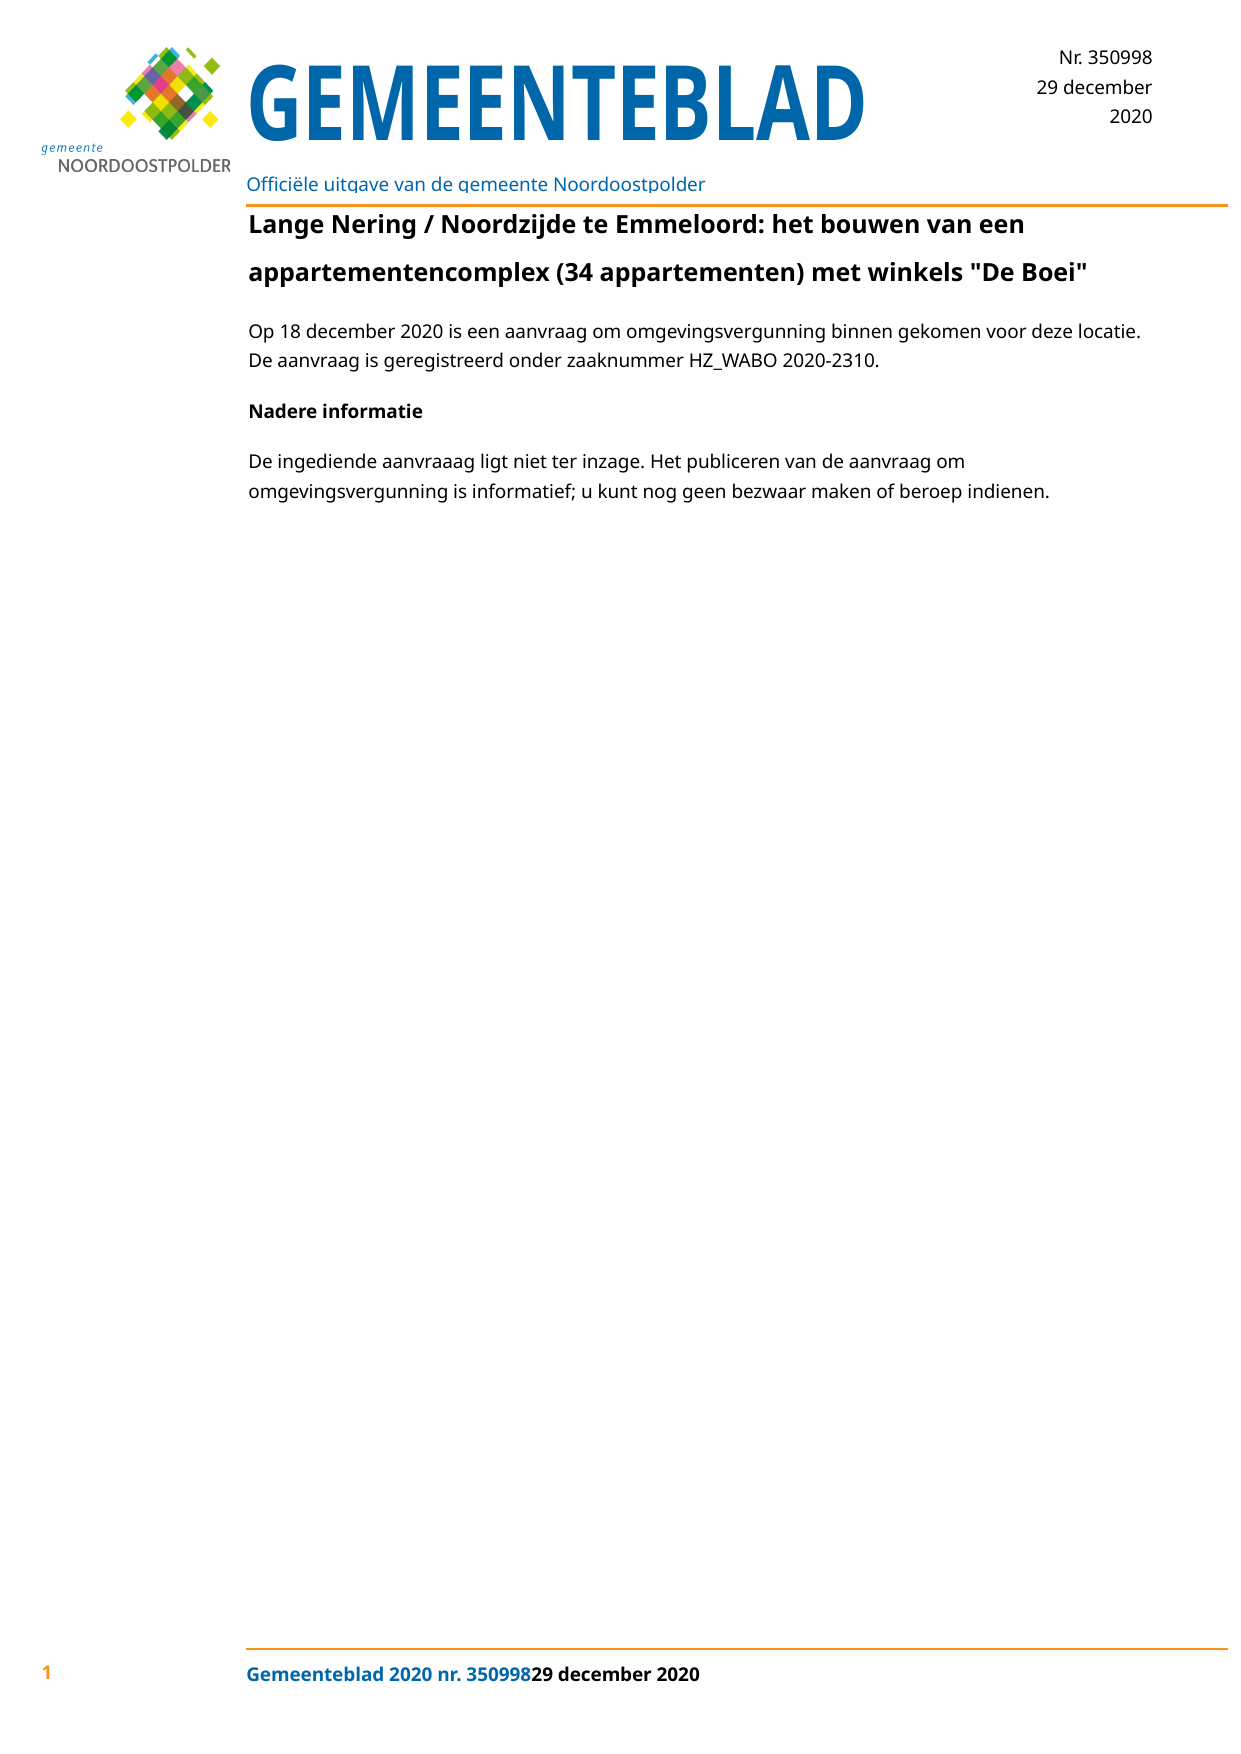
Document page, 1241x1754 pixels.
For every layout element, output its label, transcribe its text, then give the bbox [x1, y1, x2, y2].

text Nadere informatie [248, 398, 1152, 424]
text Lange Nering / Noordzijde te Emmeloord: het bouwen van een appartementencomplex (34 appartementen) met winkels "De Boei" [248, 207, 1152, 288]
text De ingediende aanvraaag ligt niet ter inzage. Het publiceren van de aanvraag om omgevingsvergunning is informatief; u kunt nog geen bezwaar maken of beroep indienen. [248, 448, 1152, 504]
text Op 18 december 2020 is een aanvraag om omgevingsvergunning binnen gekomen voor deze locatie. De aanvraag is geregistreerd onder zaaknummer HZ_WABO 2020-2310. [248, 318, 1152, 373]
picture [41, 47, 231, 172]
